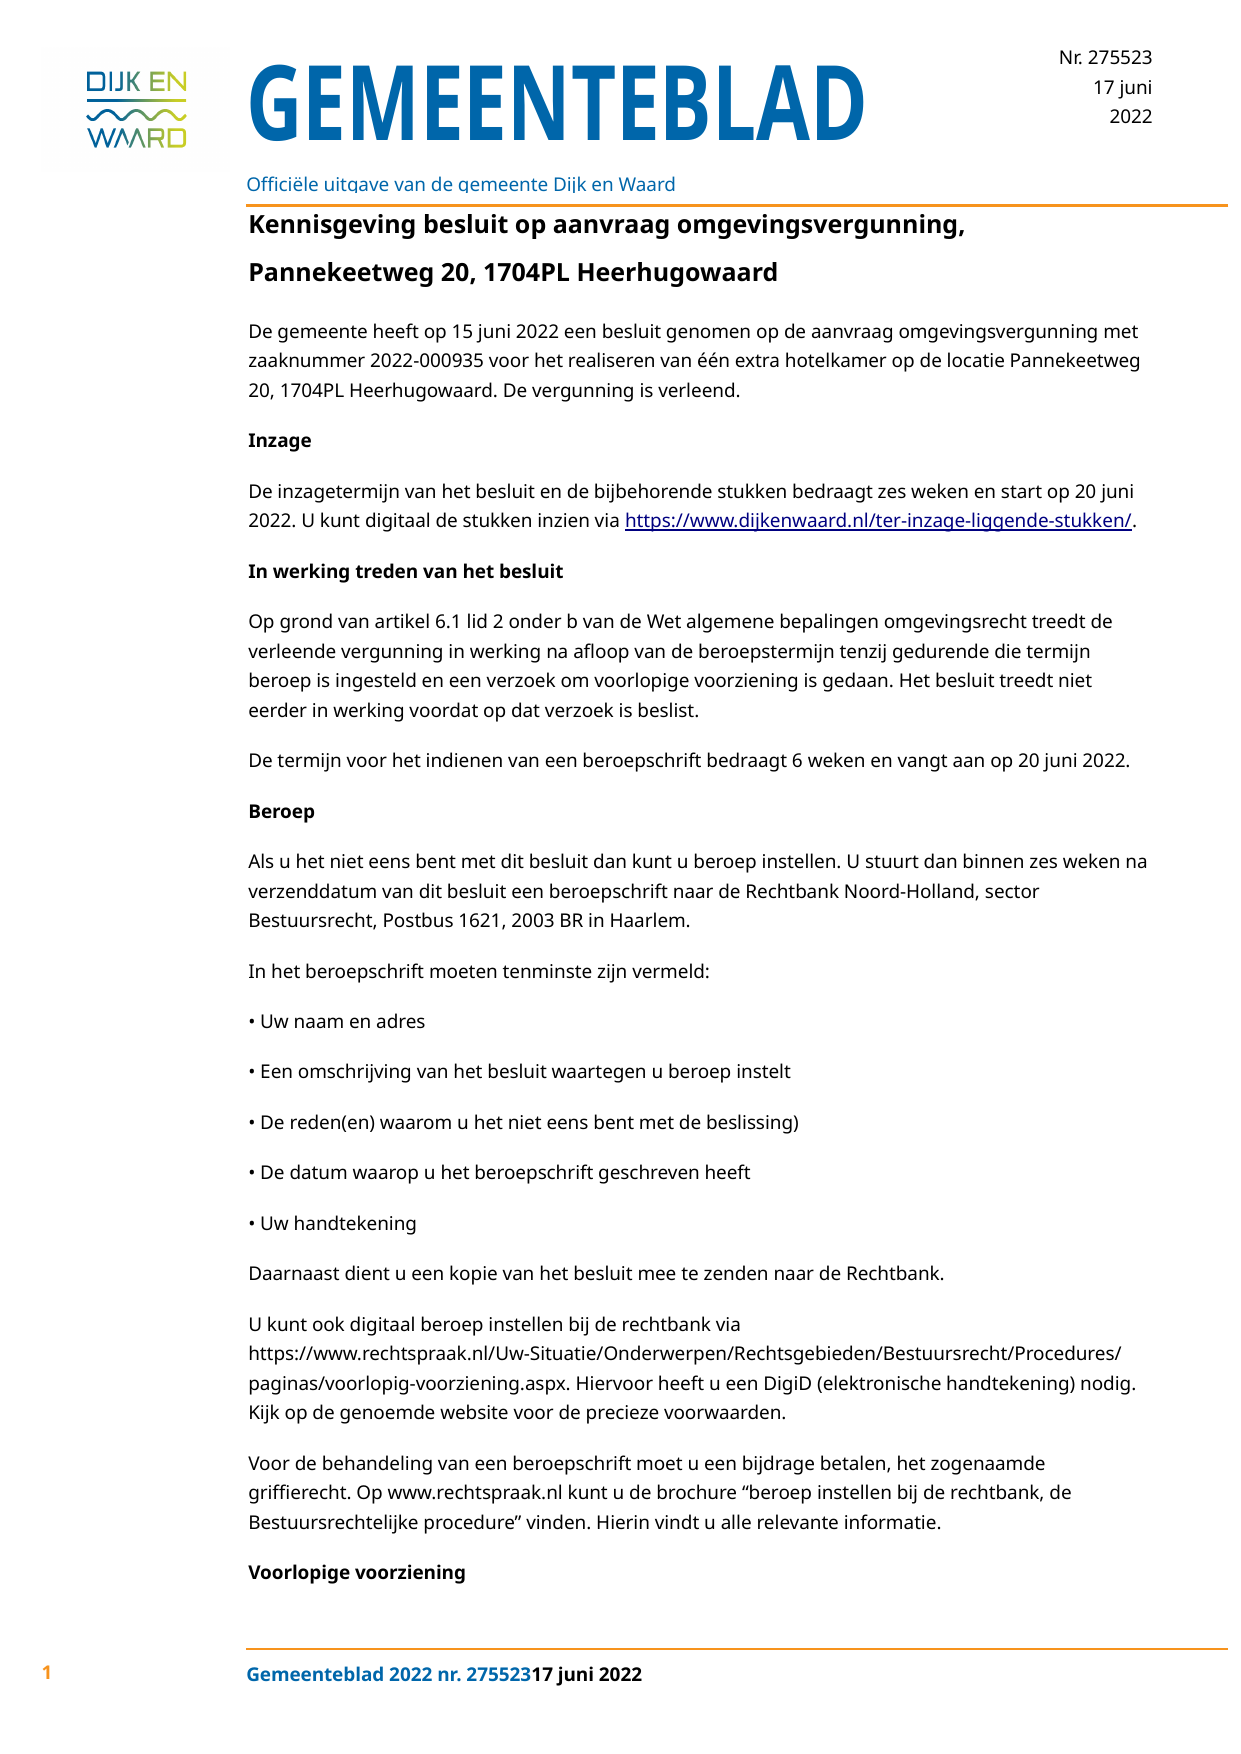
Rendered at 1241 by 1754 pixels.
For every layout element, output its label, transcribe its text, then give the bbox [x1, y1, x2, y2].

text • De reden(en) waarom u het niet eens bent met de beslissing) [248, 1109, 1152, 1135]
text Kennisgeving besluit op aanvraag omgevingsvergunning, Pannekeetweg 20, 1704PL Heerhugowaard [248, 207, 1152, 288]
text De termijn voor het indienen van een beroepschrift bedraagt 6 weken en vangt aan op 20 juni 2022. [248, 747, 1152, 773]
text • Een omschrijving van het besluit waartegen u beroep instelt [248, 1059, 1152, 1084]
text Inzage [248, 427, 1152, 453]
picture [41, 47, 231, 172]
text De gemeente heeft op 15 juni 2022 een besluit genomen op de aanvraag omgevingsvergunning met zaaknummer 2022-000935 voor het realiseren van één extra hotelkamer op de locatie Pannekeetweg 20, 1704PL Heerhugowaard. De vergunning is verleend. [248, 318, 1152, 403]
text Voor de behandeling van een beroepschrift moet u een bijdrage betalen, het zogenaamde griffierecht. Op www.rechtspraak.nl kunt u de brochure “beroep instellen bij de rechtbank, de Bestuursrechtelijke procedure” vinden. Hierin vindt u alle relevante informatie. [248, 1450, 1152, 1535]
text Voorlopige voorziening [248, 1559, 1152, 1585]
text • Uw handtekening [248, 1210, 1152, 1236]
text De inzagetermijn van het besluit en de bijbehorende stukken bedraagt zes weken en start op 20 juni 2022. U kunt digitaal de stukken inzien via https://www.dijkenwaard.nl/ter-inzage-liggende-stukken/. [248, 478, 1152, 533]
text Op grond van artikel 6.1 lid 2 onder b van de Wet algemene bepalingen omgevingsrecht treedt de verleende vergunning in werking na afloop van de beroepstermijn tenzij gedurende die termijn beroep is ingesteld en een verzoek om voorlopige voorziening is gedaan. Het besluit treedt niet eerder in werking voordat op dat verzoek is beslist. [248, 608, 1152, 723]
text Daarnaast dient u een kopie van het besluit mee te zenden naar de Rechtbank. [248, 1260, 1152, 1286]
text In het beroepschrift moeten tenminste zijn vermeld: [248, 958, 1152, 984]
text In werking treden van het besluit [248, 558, 1152, 584]
text U kunt ook digitaal beroep instellen bij de rechtbank via https://www.rechtspraak.nl/Uw-Situatie/Onderwerpen/Rechtsgebieden/Bestuursrecht/Procedures/paginas/voorlopig-voorziening.aspx. Hiervoor heeft u een DigiD (elektronische handtekening) nodig. Kijk op de genoemde website voor de precieze voorwaarden. [248, 1311, 1152, 1425]
text Beroep [248, 798, 1152, 824]
text • De datum waarop u het beroepschrift geschreven heeft [248, 1159, 1152, 1185]
text Als u het niet eens bent met dit besluit dan kunt u beroep instellen. U stuurt dan binnen zes weken na verzenddatum van dit besluit een beroepschrift naar de Rechtbank Noord-Holland, sector Bestuursrecht, Postbus 1621, 2003 BR in Haarlem. [248, 848, 1152, 933]
text • Uw naam en adres [248, 1008, 1152, 1034]
